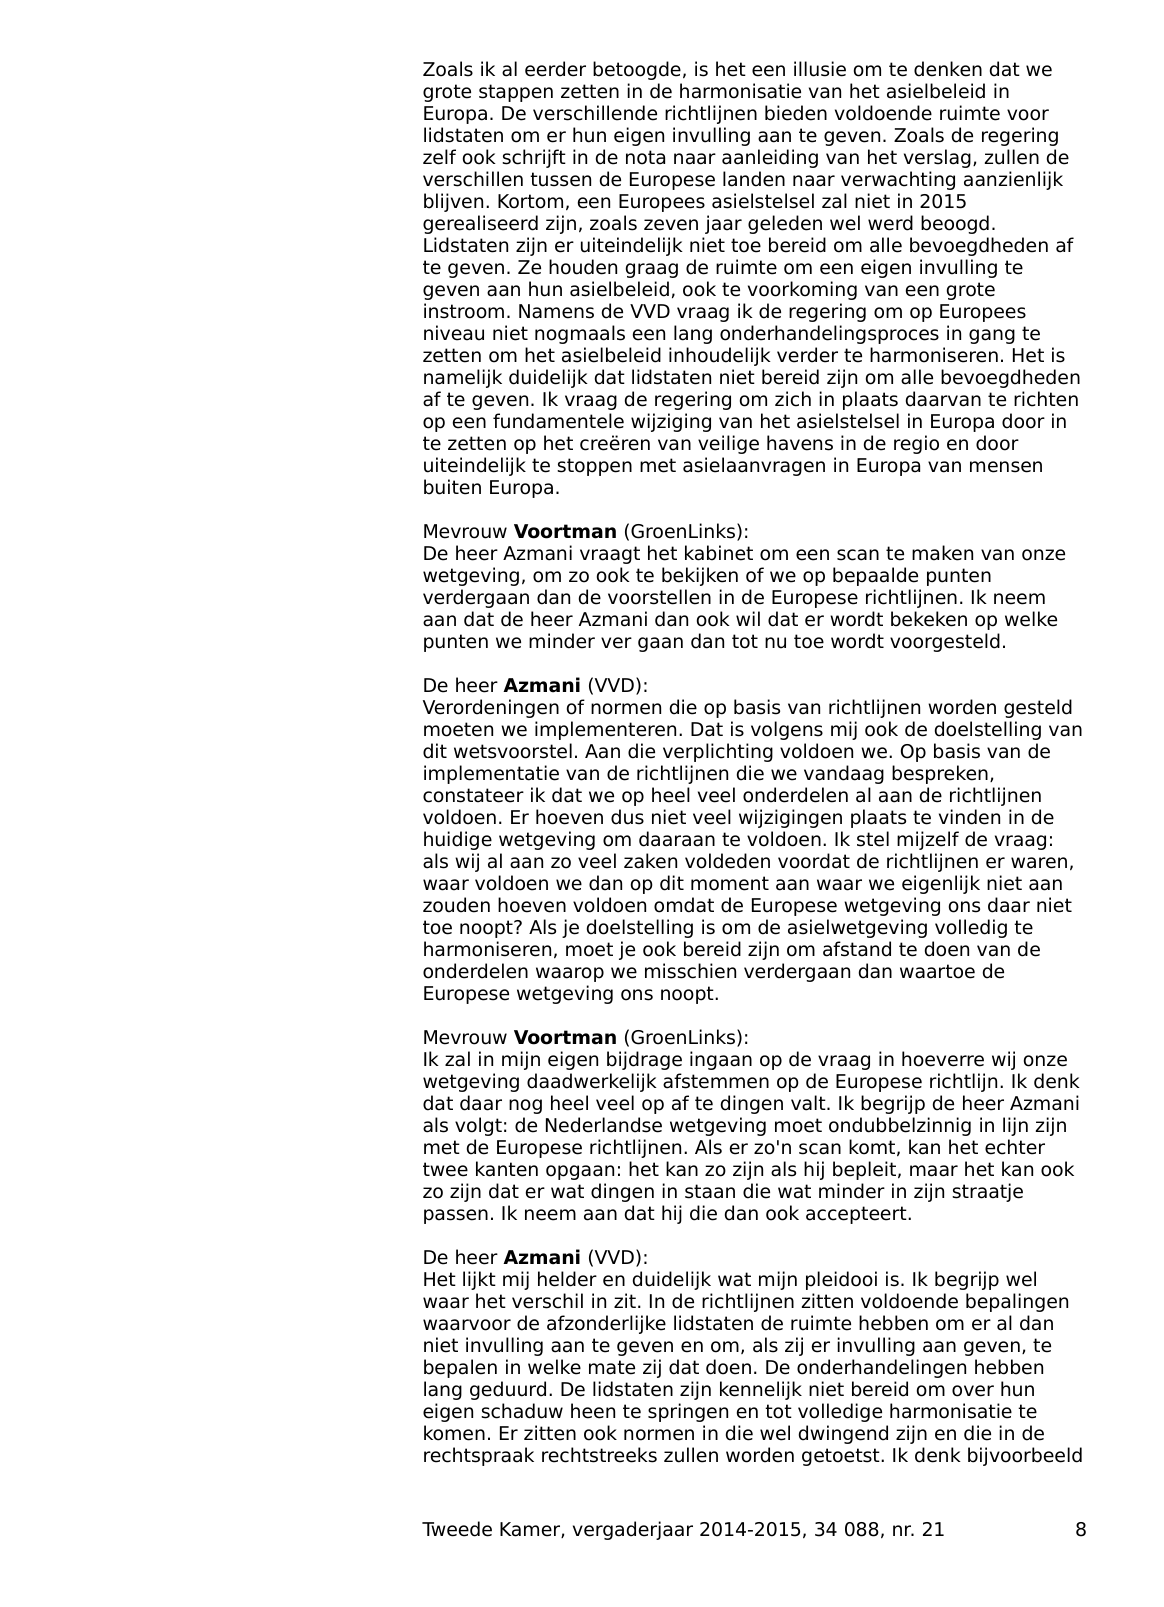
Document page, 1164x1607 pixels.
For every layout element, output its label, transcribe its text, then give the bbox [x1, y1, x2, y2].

text Het lijkt mij helder en duidelijk wat mijn pleidooi is. Ik begrijp wel waar het verschil in zit. In de richtlijnen zitten voldoende bepalingen waarvoor de afzonderlijke lidstaten de ruimte hebben om er al dan niet invulling aan te geven en om, als zij er invulling aan geven, te bepalen in welke mate zij dat doen. De onderhandelingen hebben lang geduurd. De lidstaten zijn kennelijk niet bereid om over hun eigen schaduw heen te springen en tot volledige harmonisatie te komen. Er zitten ook normen in die wel dwingend zijn en die in de rechtspraak rechtstreeks zullen worden getoetst. Ik denk bijvoorbeeld [422, 1269, 1087, 1467]
text Verordeningen of normen die op basis van richtlijnen worden gesteld moeten we implementeren. Dat is volgens mij ook de doelstelling van dit wetsvoorstel. Aan die verplichting voldoen we. Op basis van de implementatie van de richtlijnen die we vandaag bespreken, constateer ik dat we op heel veel onderdelen al aan de richtlijnen voldoen. Er hoeven dus niet veel wijzigingen plaats te vinden in de huidige wetgeving om daaraan te voldoen. Ik stel mijzelf de vraag: als wij al aan zo veel zaken voldeden voordat de richtlijnen er waren, waar voldoen we dan op dit moment aan waar we eigenlijk niet aan zouden hoeven voldoen omdat de Europese wetgeving ons daar niet toe noopt? Als je doelstelling is om de asielwetgeving volledig te harmoniseren, moet je ook bereid zijn om afstand te doen van de onderdelen waarop we misschien verdergaan dan waartoe de Europese wetgeving ons noopt. [422, 697, 1087, 1004]
text De heer Azmani (VVD): [422, 1247, 1087, 1269]
text Ik zal in mijn eigen bijdrage ingaan op de vraag in hoeverre wij onze wetgeving daadwerkelijk afstemmen op de Europese richtlijn. Ik denk dat daar nog heel veel op af te dingen valt. Ik begrijp de heer Azmani als volgt: de Nederlandse wetgeving moet ondubbelzinnig in lijn zijn met de Europese richtlijnen. Als er zo'n scan komt, kan het echter twee kanten opgaan: het kan zo zijn als hij bepleit, maar het kan ook zo zijn dat er wat dingen in staan die wat minder in zijn straatje passen. Ik neem aan dat hij die dan ook accepteert. [422, 1049, 1087, 1224]
text De heer Azmani (VVD): [422, 675, 1087, 697]
text Mevrouw Voortman (GroenLinks): [422, 1027, 1087, 1049]
text Zoals ik al eerder betoogde, is het een illusie om te denken dat we grote stappen zetten in de harmonisatie van het asielbeleid in Europa. De verschillende richtlijnen bieden voldoende ruimte voor lidstaten om er hun eigen invulling aan te geven. Zoals de regering zelf ook schrijft in de nota naar aanleiding van het verslag, zullen de verschillen tussen de Europese landen naar verwachting aanzienlijk blijven. Kortom, een Europees asielstelsel zal niet in 2015 gerealiseerd zijn, zoals zeven jaar geleden wel werd beoogd. Lidstaten zijn er uiteindelijk niet toe bereid om alle bevoegdheden af te geven. Ze houden graag de ruimte om een eigen invulling te geven aan hun asielbeleid, ook te voorkoming van een grote instroom. Namens de VVD vraag ik de regering om op Europees niveau niet nogmaals een lang onderhandelingsproces in gang te zetten om het asielbeleid inhoudelijk verder te harmoniseren. Het is namelijk duidelijk dat lidstaten niet bereid zijn om alle bevoegdheden af te geven. Ik vraag de regering om zich in plaats daarvan te richten op een fundamentele wijziging van het asielstelsel in Europa door in te zetten op het creëren van veilige havens in de regio en door uiteindelijk te stoppen met asielaanvragen in Europa van mensen buiten Europa. [422, 59, 1087, 499]
text De heer Azmani vraagt het kabinet om een scan te maken van onze wetgeving, om zo ook te bekijken of we op bepaalde punten verdergaan dan de voorstellen in de Europese richtlijnen. Ik neem aan dat de heer Azmani dan ook wil dat er wordt bekeken op welke punten we minder ver gaan dan tot nu toe wordt voorgesteld. [422, 543, 1087, 653]
text Mevrouw Voortman (GroenLinks): [422, 521, 1087, 543]
